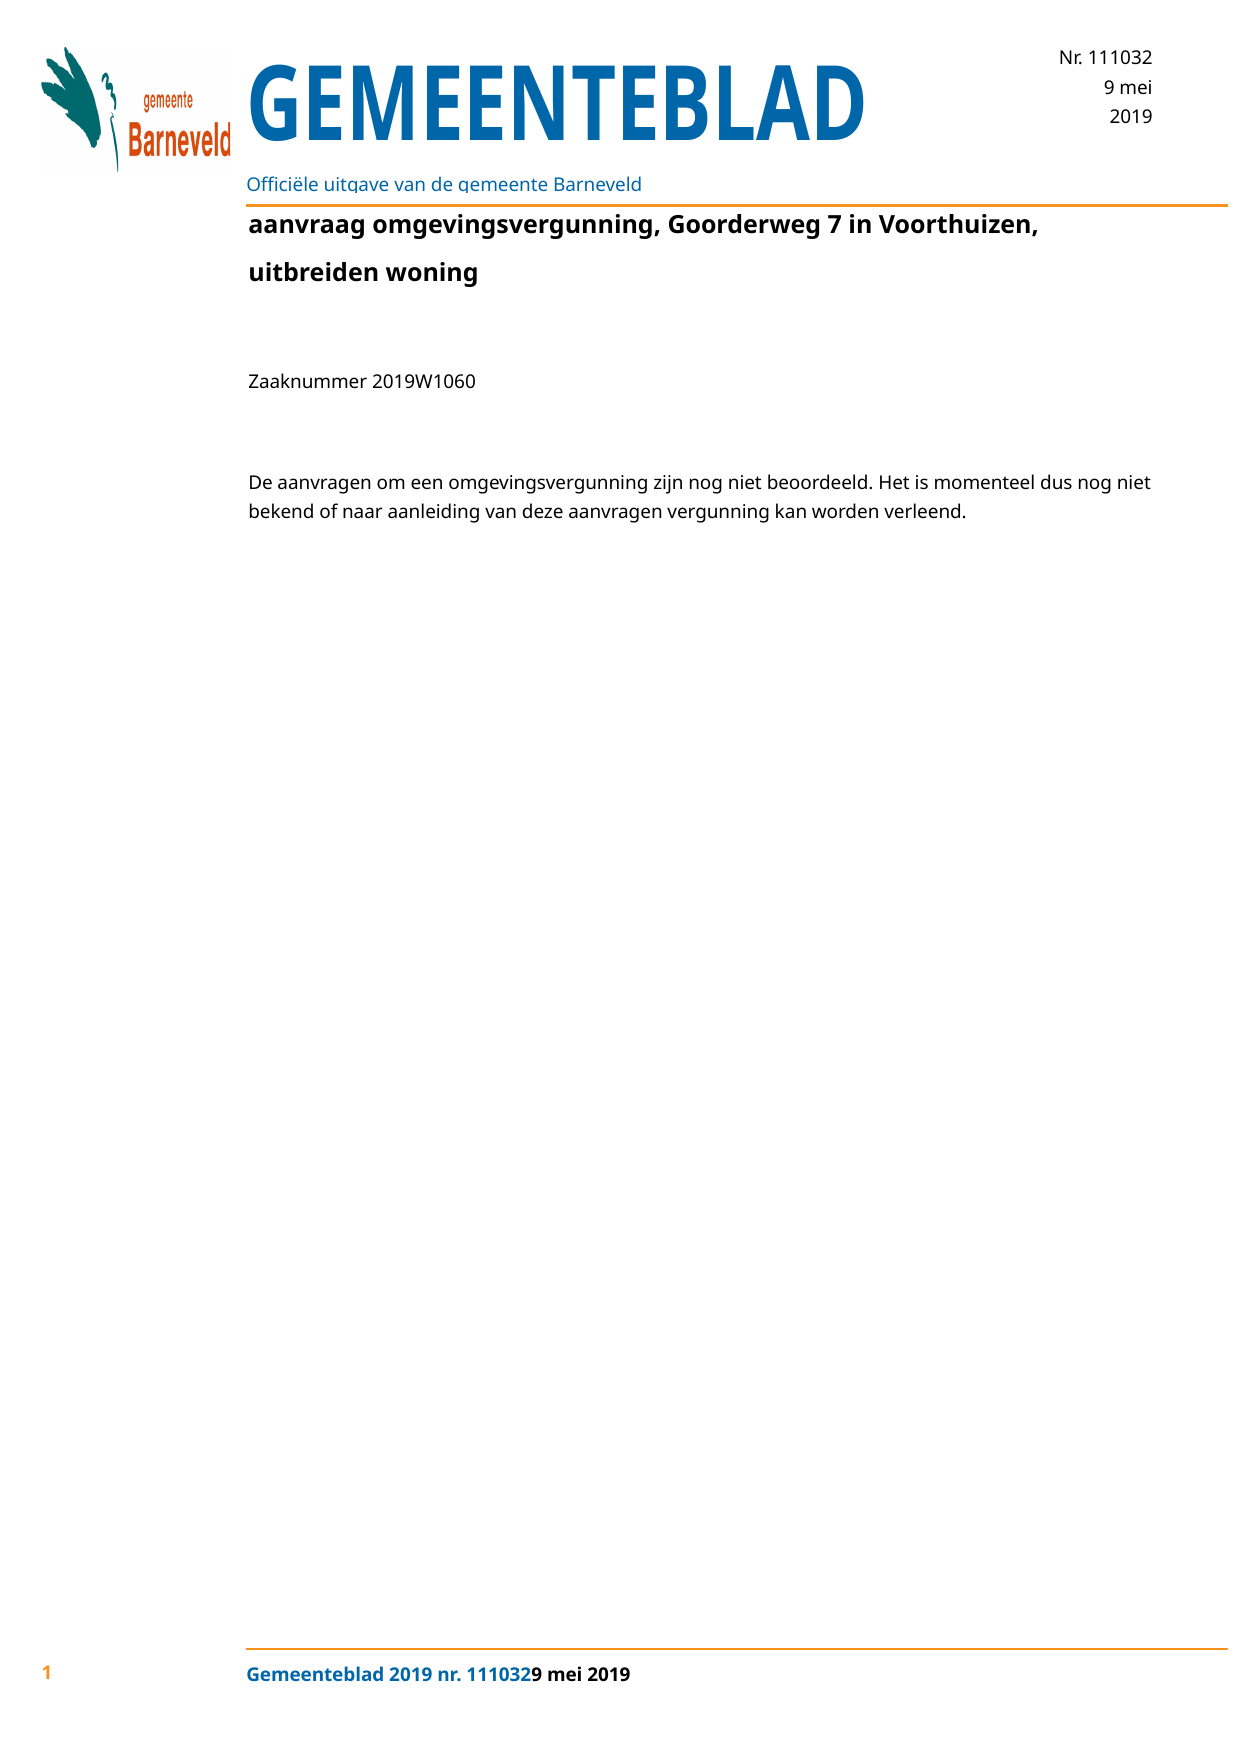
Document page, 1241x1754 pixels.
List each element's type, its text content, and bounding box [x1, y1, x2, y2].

text Zaaknummer 2019W1060 [248, 368, 1152, 394]
picture [41, 47, 231, 172]
text De aanvragen om een omgevingsvergunning zijn nog niet beoordeeld. Het is momenteel dus nog niet bekend of naar aanleiding van deze aanvragen vergunning kan worden verleend. [248, 469, 1152, 524]
text aanvraag omgevingsvergunning, Goorderweg 7 in Voorthuizen, uitbreiden woning [248, 207, 1152, 288]
